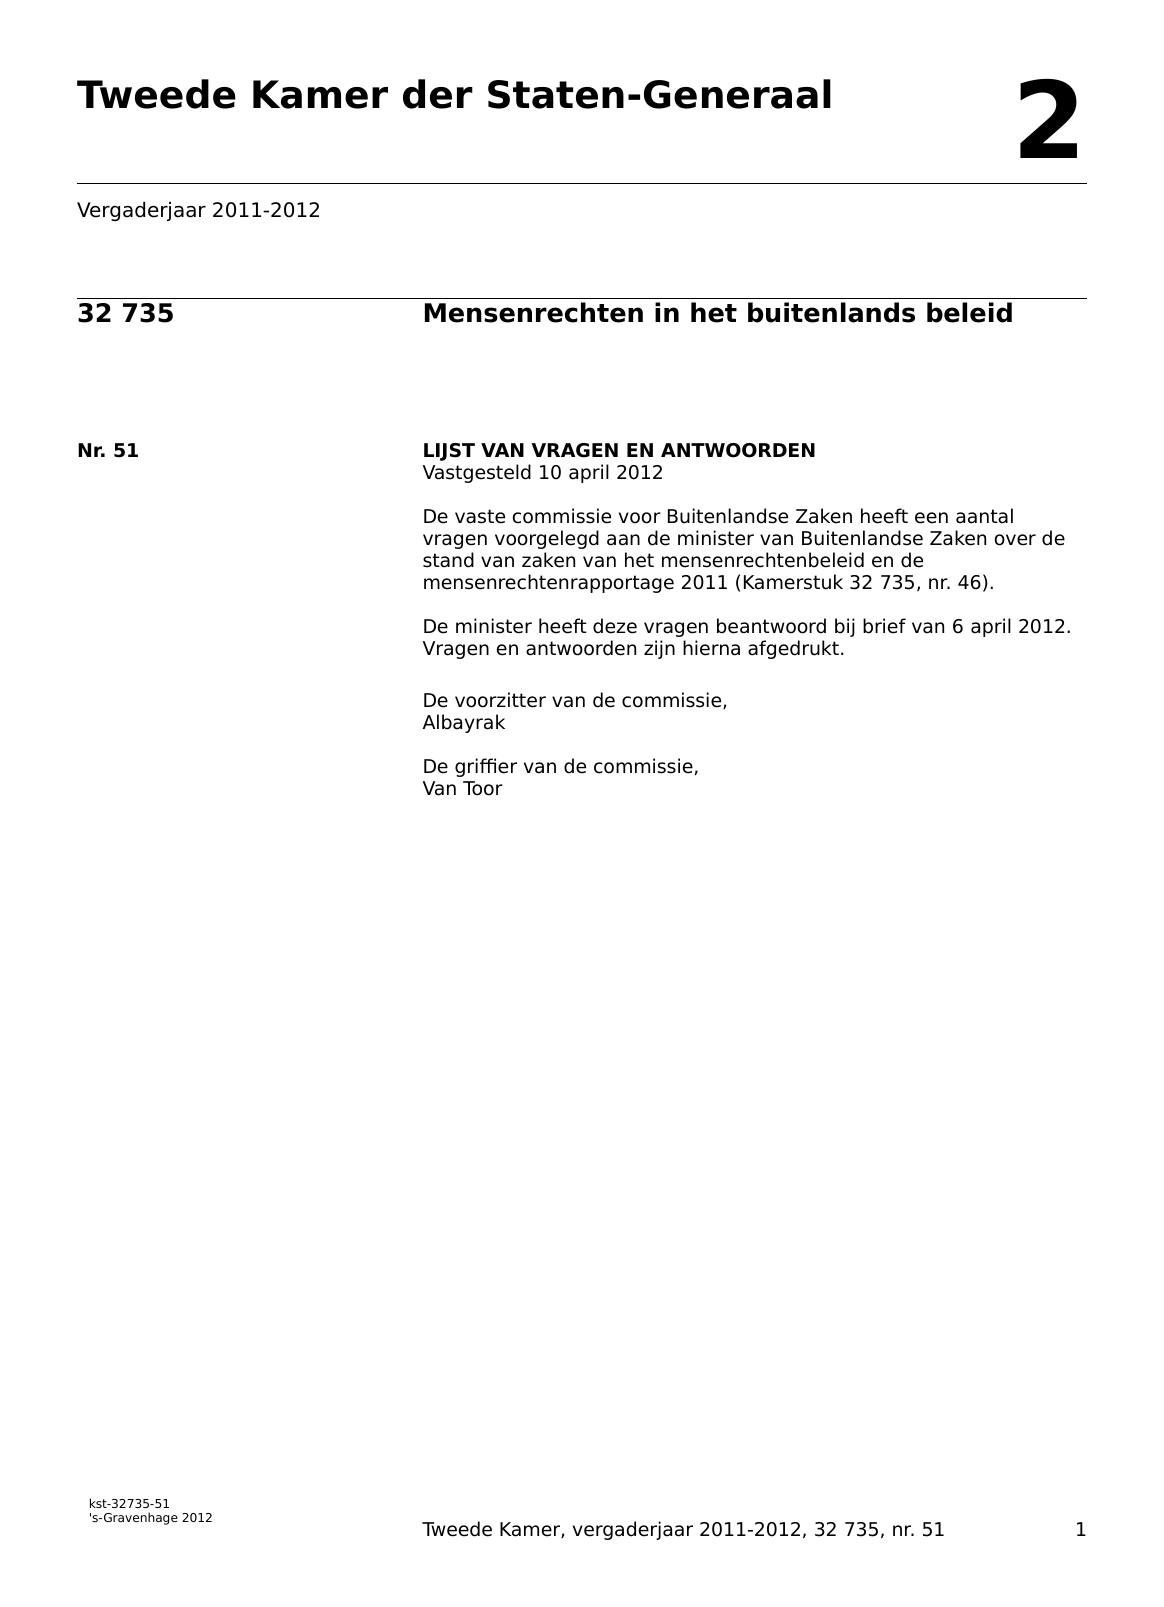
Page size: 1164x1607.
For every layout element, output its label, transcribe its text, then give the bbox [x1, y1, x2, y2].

text De minister heeft deze vragen beantwoord bij brief van 6 april 2012. Vragen en antwoorden zijn hierna afgedrukt. [422, 616, 1087, 660]
subtitle Nr. 51 LIJST VAN VRAGEN EN ANTWOORDEN [77, 440, 1087, 462]
text De voorzitter van de commissie, Albayrak [422, 690, 1087, 734]
table_header Tweede Kamer der Staten-Generaal [77, 59, 886, 183]
subtitle 32 735 Mensenrechten in het buitenlands beleid [77, 299, 1087, 329]
table_header 2 [886, 59, 1087, 183]
text kst-32735-51 [88, 1497, 323, 1511]
text De griffier van de commissie, Van Toor [422, 756, 1087, 800]
text De vaste commissie voor Buitenlandse Zaken heeft een aantal vragen voorgelegd aan de minister van Buitenlandse Zaken over de stand van zaken van het mensenrechtenbeleid en de mensenrechtenrapportage 2011 (Kamerstuk 32 735, nr. 46). [422, 506, 1087, 594]
text Vastgesteld 10 april 2012 [422, 462, 1087, 484]
text 's-Gravenhage 2012 [88, 1511, 323, 1525]
table_cell Vergaderjaar 2011-2012 [77, 184, 1087, 298]
